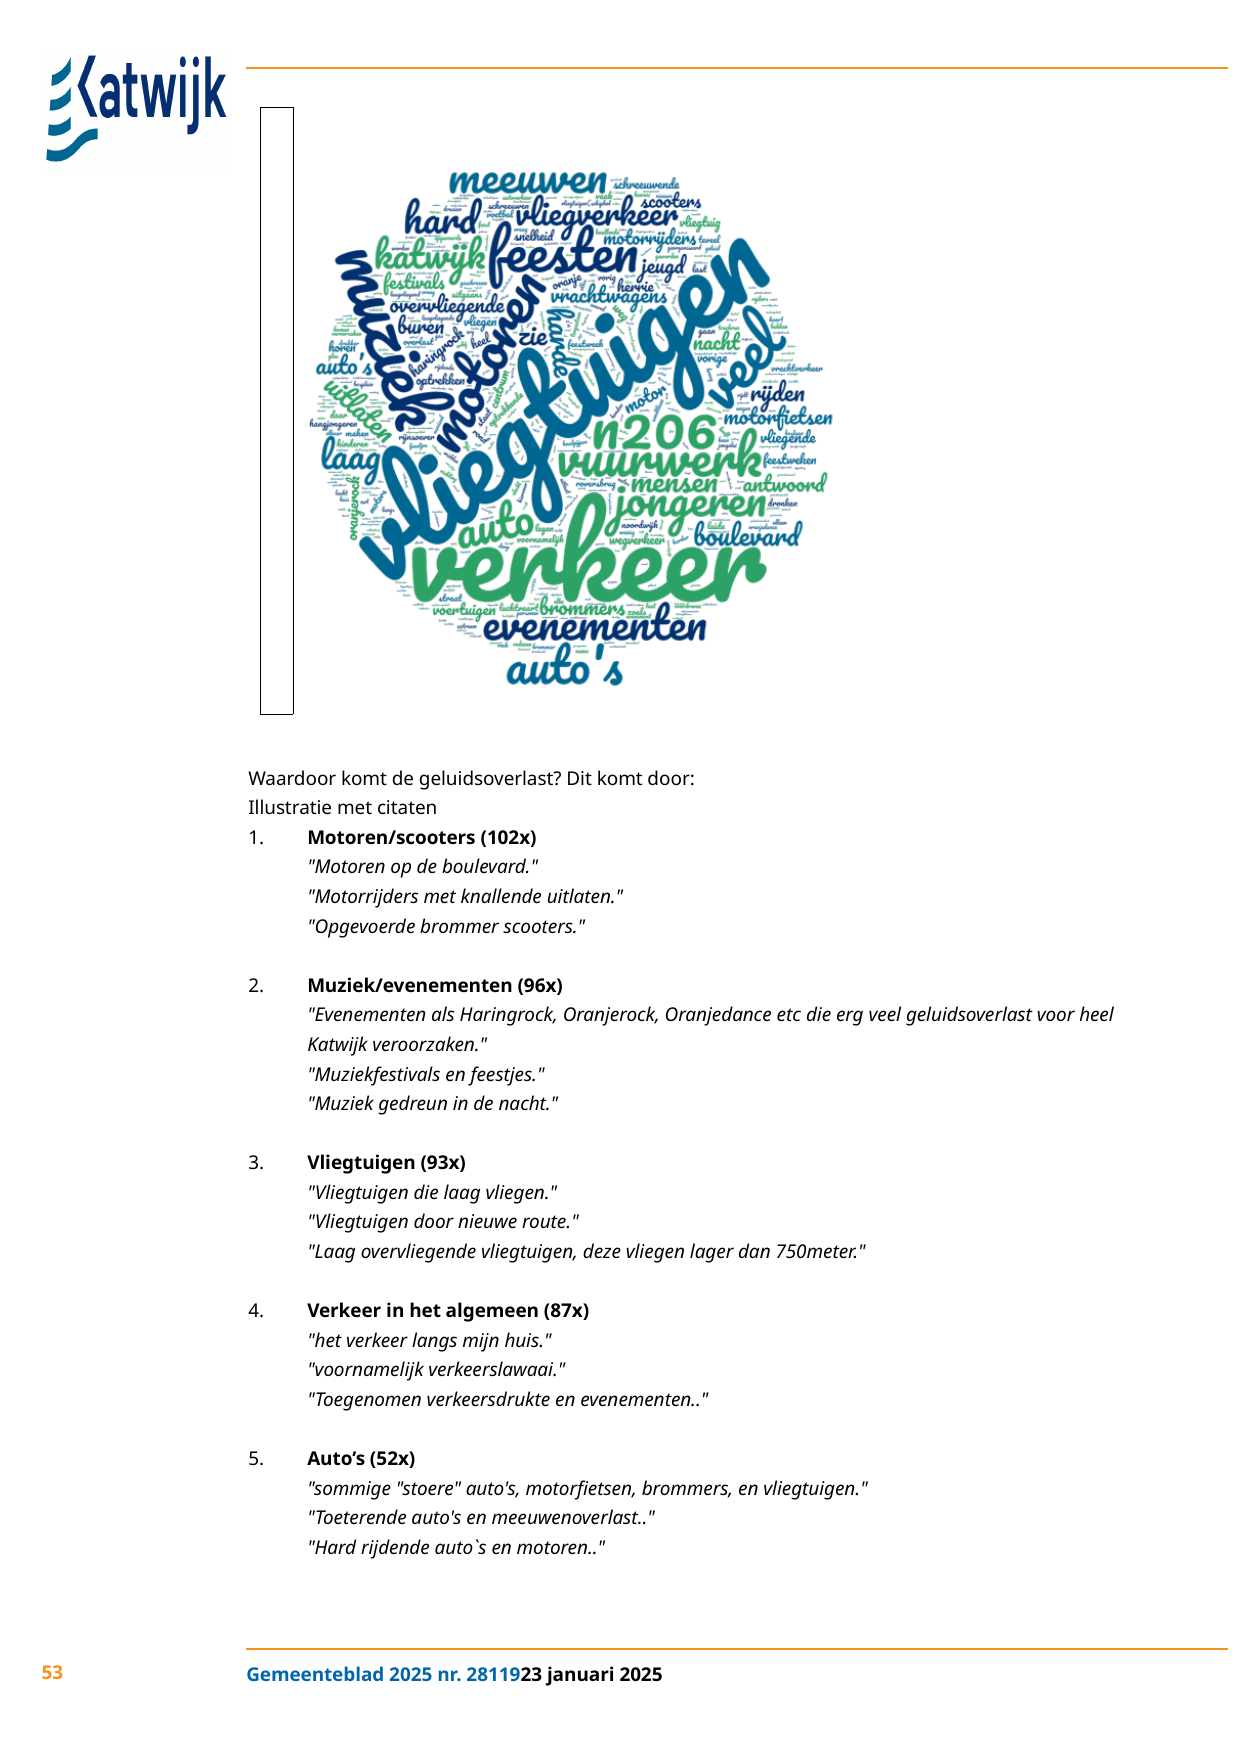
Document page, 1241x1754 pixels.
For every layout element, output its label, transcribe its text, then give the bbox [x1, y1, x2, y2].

picture [41, 47, 231, 172]
list "Toegenomen verkeersdrukte en evenementen.." [248, 1386, 1152, 1412]
list "voornamelijk verkeerslawaai." [248, 1357, 1152, 1382]
list "Motoren op de boulevard." [248, 854, 1152, 879]
list "sommige "stoere" auto's, motorfietsen, brommers, en vliegtuigen." [248, 1475, 1152, 1501]
list "Evenementen als Haringrock, Oranjerock, Oranjedance etc die erg veel geluidsoverlast voor heel Katwijk veroorzaken." [248, 1002, 1152, 1057]
list "het verkeer langs mijn huis." [248, 1327, 1152, 1353]
list Verkeer in het algemeen (87x) [248, 1297, 1152, 1323]
list "Motorrijders met knallende uitlaten." [248, 883, 1152, 909]
list "Opgevoerde brommer scooters." [248, 913, 1152, 938]
list "Vliegtuigen die laag vliegen." [248, 1179, 1152, 1205]
list Auto’s (52x) [248, 1445, 1152, 1471]
list "Muziekfestivals en feestjes." [248, 1061, 1152, 1086]
text Illustratie met citaten [248, 794, 1152, 820]
list "Muziek gedreun in de nacht." [248, 1090, 1152, 1116]
list Vliegtuigen (93x) [248, 1149, 1152, 1175]
list "Hard rijdende auto`s en motoren.." [248, 1534, 1152, 1560]
list "Laag overvliegende vliegtuigen, deze vliegen lager dan 750meter." [248, 1238, 1152, 1264]
list "Vliegtuigen door nieuwe route." [248, 1209, 1152, 1234]
list Muziek/evenementen (96x) [248, 972, 1152, 998]
list Motoren/scooters (102x) [248, 824, 1152, 850]
text Waardoor komt de geluidsoverlast? Dit komt door: [248, 765, 1152, 791]
picture [268, 115, 860, 705]
list "Toeterende auto's en meeuwenoverlast.." [248, 1504, 1152, 1530]
